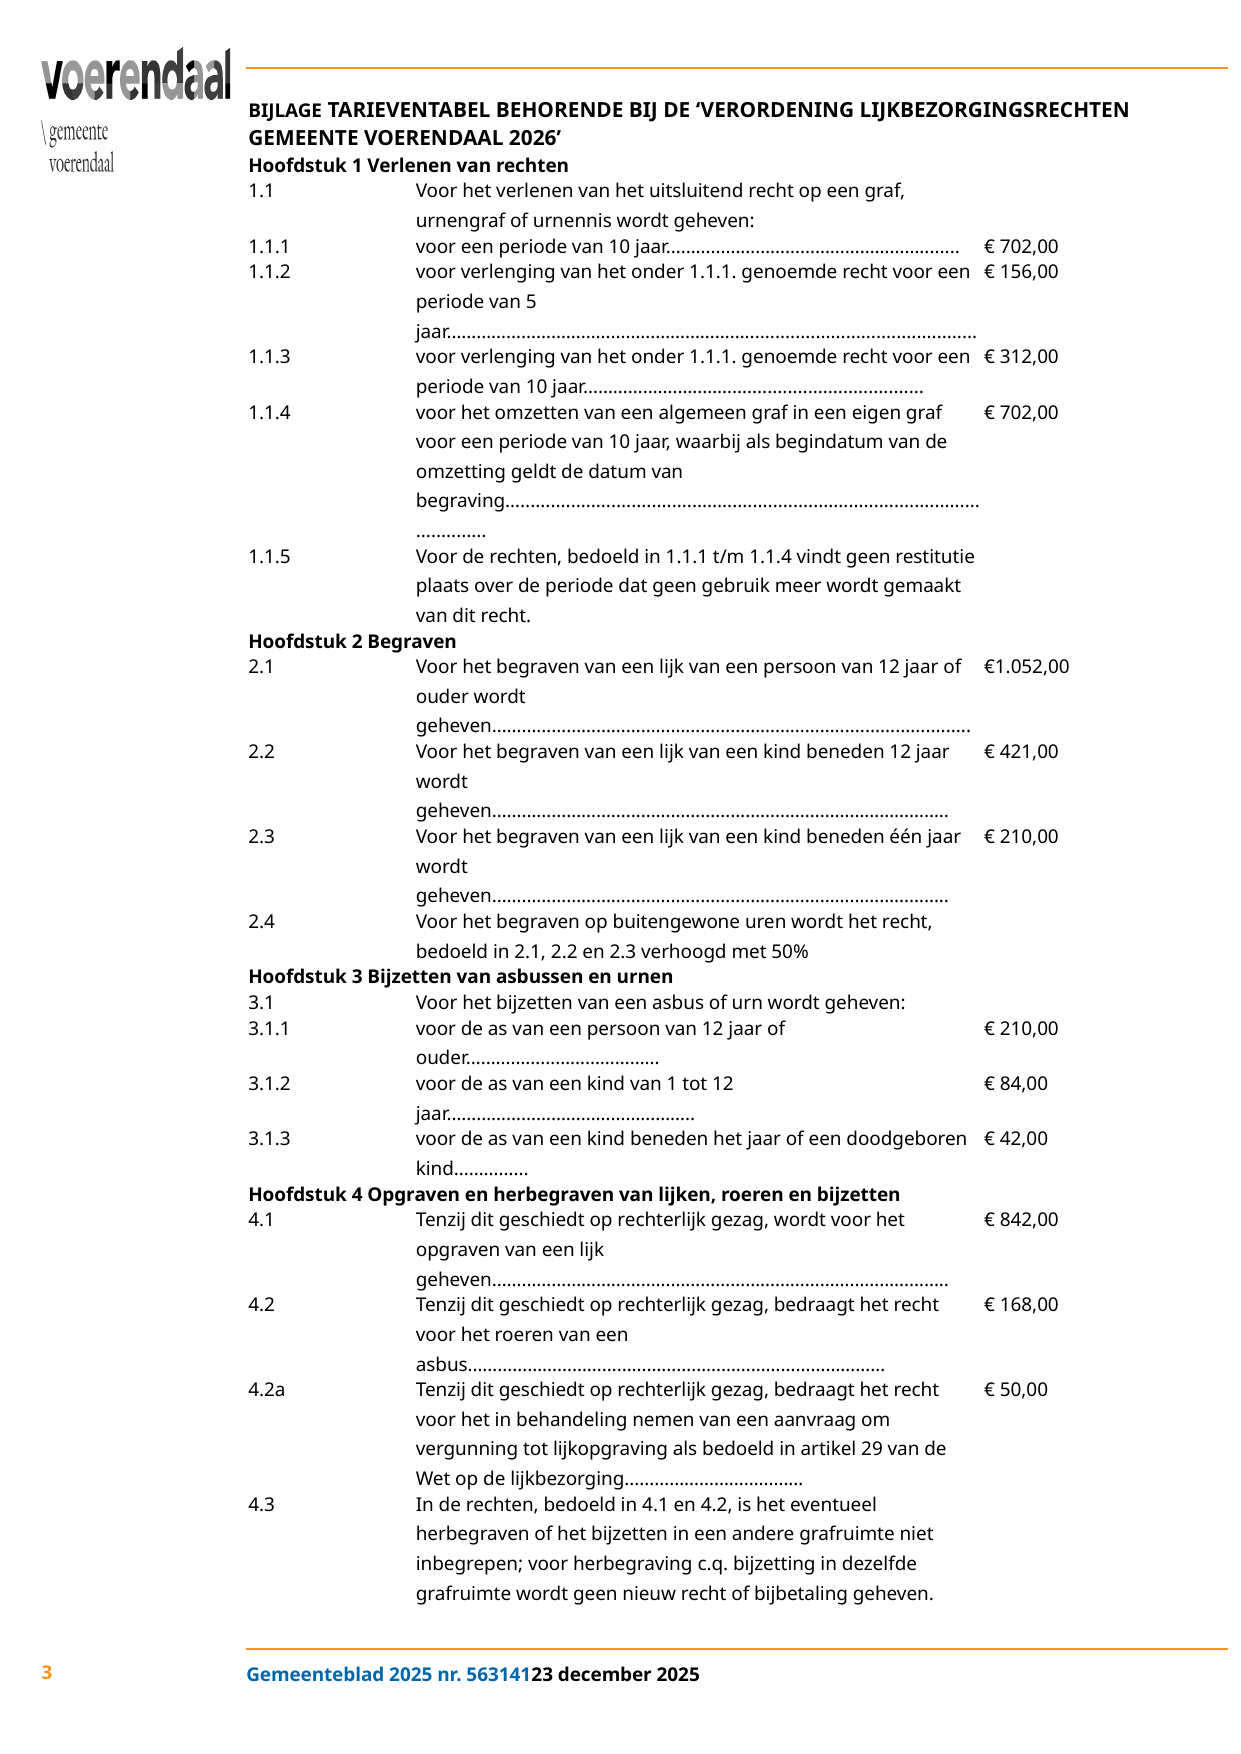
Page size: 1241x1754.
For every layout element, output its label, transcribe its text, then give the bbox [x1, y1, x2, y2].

table_cell voor het omzetten van een algemeen graf in een eigen graf voor een periode van 10 jaar, waarbij als begindatum van de omzetting geldt de datum van begraving…......................................................................................................... [416, 399, 984, 543]
table_cell voor de as van een kind beneden het jaar of een doodgeboren kind…………... [416, 1126, 984, 1181]
picture [41, 47, 231, 172]
table_cell 4.2 [248, 1292, 416, 1376]
table_cell Voor het bijzetten van een asbus of urn wordt geheven: [416, 989, 984, 1015]
text BIJLAGE TARIEVENTABEL BEHORENDE BIJ DE ‘VERORDENING LIJKBEZORGINGSRECHTEN GEMEENTE VOERENDAAL 2026’ [248, 95, 1152, 152]
table_cell Tenzij dit geschiedt op rechterlijk gezag, wordt voor het opgraven van een lijk geheven……………………………………………………………………………….. [416, 1207, 984, 1292]
table_cell Voor het begraven op buitengewone uren wordt het recht, bedoeld in 2.1, 2.2 en 2.3 verhoogd met 50% [416, 908, 984, 963]
table_cell € 702,00 [984, 399, 1152, 543]
table_cell € 50,00 [984, 1376, 1152, 1491]
table_cell In de rechten, bedoeld in 4.1 en 4.2, is het eventueel herbegraven of het bijzetten in een andere grafruimte niet inbegrepen; voor herbegraving c.q. bijzetting in dezelfde grafruimte wordt geen nieuw recht of bijbetaling geheven. [416, 1491, 984, 1605]
table_cell € 842,00 [984, 1207, 1152, 1292]
table_cell 2.3 [248, 823, 416, 908]
table_cell 4.2a [248, 1376, 416, 1491]
table_cell € 168,00 [984, 1292, 1152, 1376]
table_cell 3.1 [248, 989, 416, 1015]
table_cell [984, 543, 1152, 628]
table_cell [984, 1491, 1152, 1605]
table_cell 4.3 [248, 1491, 416, 1605]
table_cell 2.4 [248, 908, 416, 963]
table_cell voor verlenging van het onder 1.1.1. genoemde recht voor een periode van 10 jaar……………………………................................... [416, 344, 984, 399]
table_cell 1.1.5 [248, 543, 416, 628]
table_cell 1.1.4 [248, 399, 416, 543]
table_cell voor een periode van 10 jaar……………………………………………........ [416, 233, 984, 259]
table_cell € 156,00 [984, 259, 1152, 343]
table_cell € 210,00 [984, 1015, 1152, 1070]
table_cell 1.1.2 [248, 259, 416, 343]
table_cell € 421,00 [984, 739, 1152, 823]
table_header Hoofdstuk 1 Verlenen van rechten [248, 152, 1152, 178]
table_cell Voor de rechten, bedoeld in 1.1.1 t/m 1.1.4 vindt geen restitutie plaats over de periode dat geen gebruik meer wordt gemaakt van dit recht. [416, 543, 984, 628]
table_cell 3.1.2 [248, 1070, 416, 1126]
table_cell €1.052,00 [984, 654, 1152, 738]
table_cell Voor het verlenen van het uitsluitend recht op een graf, urnengraf of urnennis wordt geheven: [416, 178, 984, 233]
table_cell Tenzij dit geschiedt op rechterlijk gezag, bedraagt het recht voor het roeren van een asbus………………………………………………………………………… [416, 1292, 984, 1376]
table_cell € 84,00 [984, 1070, 1152, 1126]
table_cell voor de as van een persoon van 12 jaar of ouder………………………………… [416, 1015, 984, 1070]
table_cell [984, 908, 1152, 963]
table_cell voor verlenging van het onder 1.1.1. genoemde recht voor een periode van 5 jaar…………………………………………………….............................................. [416, 259, 984, 343]
table_cell 1.1.3 [248, 344, 416, 399]
table_cell € 312,00 [984, 344, 1152, 399]
table_cell Hoofdstuk 4 Opgraven en herbegraven van lijken, roeren en bijzetten [248, 1181, 1152, 1207]
table_cell Voor het begraven van een lijk van een persoon van 12 jaar of ouder wordt geheven……………………………………………………………........................... [416, 654, 984, 738]
table_cell Voor het begraven van een lijk van een kind beneden 12 jaar wordt geheven……………………………………………………………………………….. [416, 739, 984, 823]
table_cell [984, 178, 1152, 233]
table_cell 4.1 [248, 1207, 416, 1292]
table_cell € 702,00 [984, 233, 1152, 259]
table_cell 1.1.1 [248, 233, 416, 259]
table_cell 2.1 [248, 654, 416, 738]
table_cell € 210,00 [984, 823, 1152, 908]
table_cell 3.1.1 [248, 1015, 416, 1070]
table_cell Hoofdstuk 2 Begraven [248, 628, 1152, 653]
table_cell 2.2 [248, 739, 416, 823]
table_cell Tenzij dit geschiedt op rechterlijk gezag, bedraagt het recht voor het in behandeling nemen van een aanvraag om vergunning tot lijkopgraving als bedoeld in artikel 29 van de Wet op de lijkbezorging……………………………… [416, 1376, 984, 1491]
table_cell voor de as van een kind van 1 tot 12 jaar………………………………………….. [416, 1070, 984, 1126]
table_cell 3.1.3 [248, 1126, 416, 1181]
table_cell 1.1 [248, 178, 416, 233]
table_cell Voor het begraven van een lijk van een kind beneden één jaar wordt geheven……………………………………………………………………………….. [416, 823, 984, 908]
table_cell [984, 989, 1152, 1015]
table_cell € 42,00 [984, 1126, 1152, 1181]
table_cell Hoofdstuk 3 Bijzetten van asbussen en urnen [248, 964, 1152, 989]
